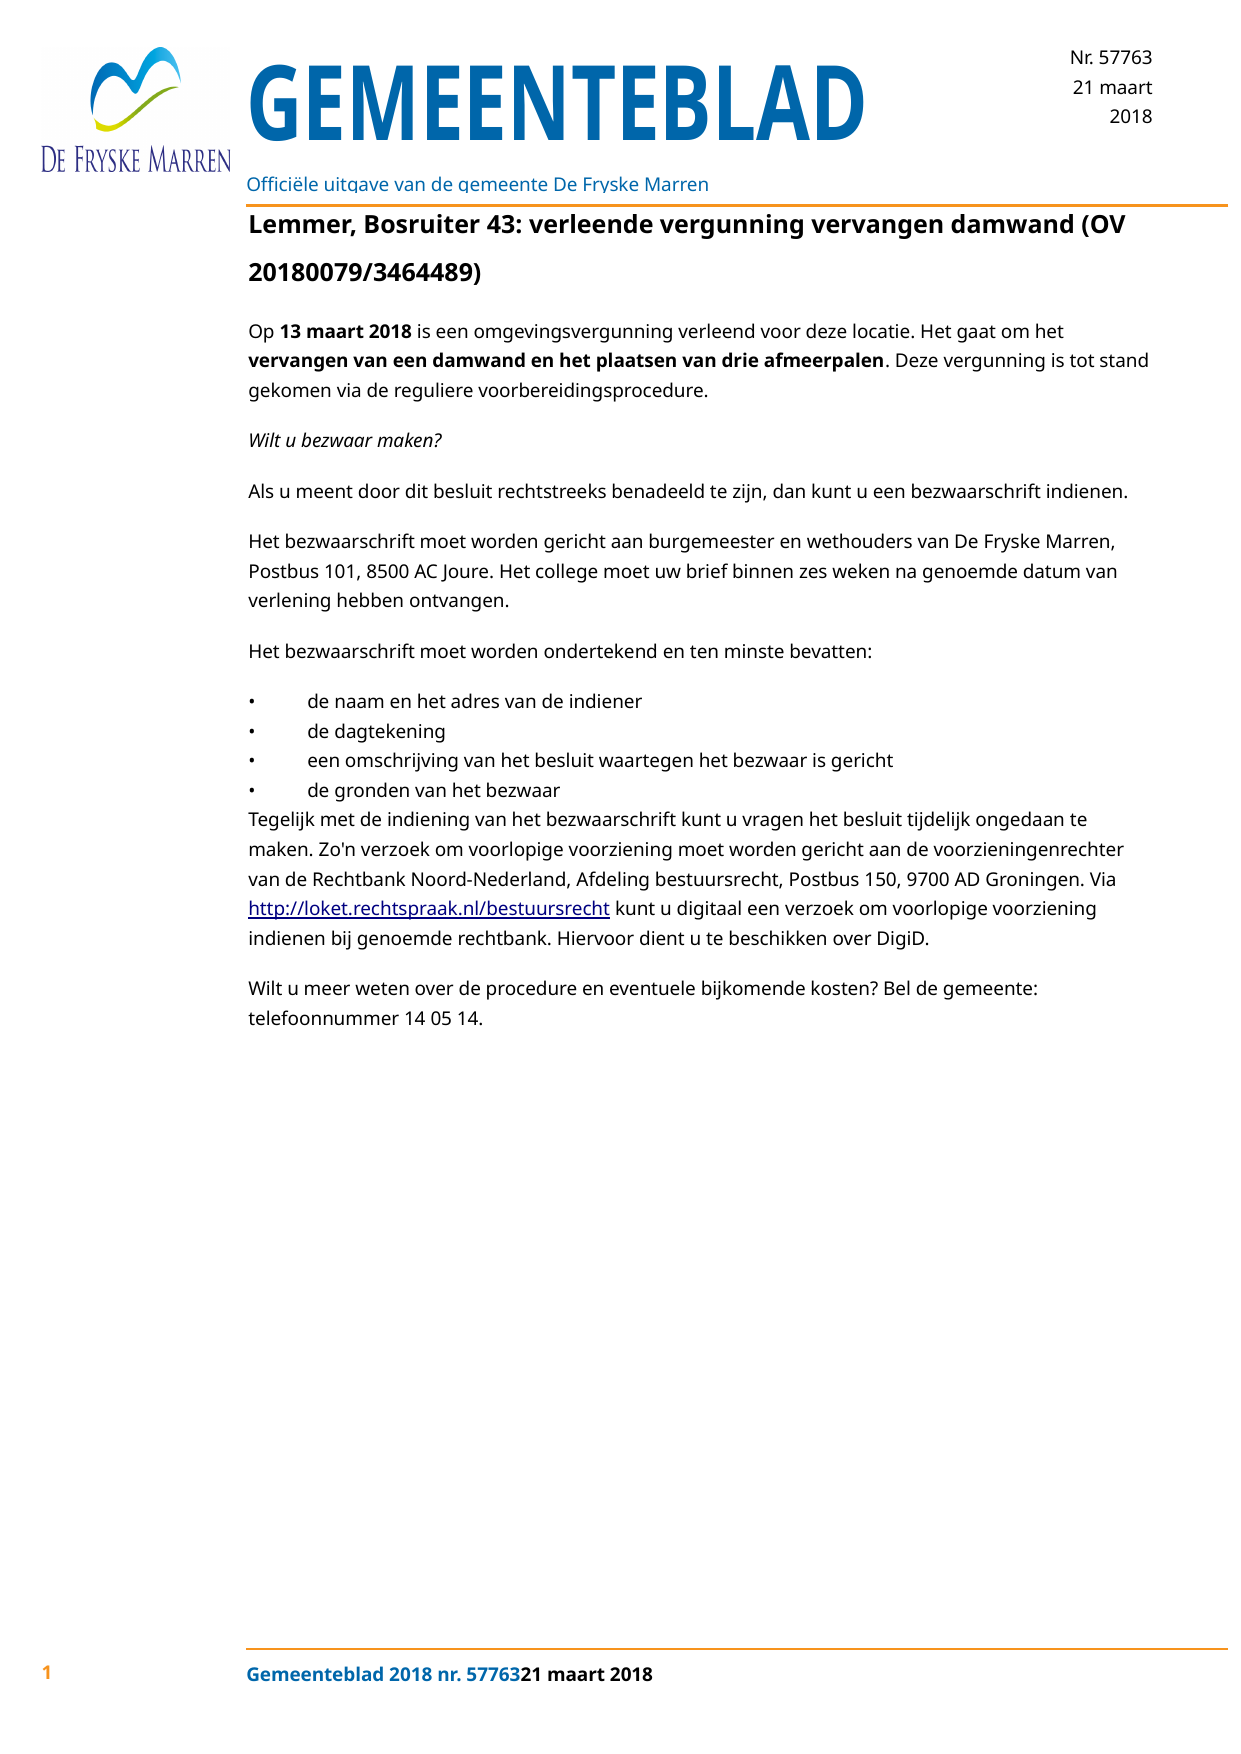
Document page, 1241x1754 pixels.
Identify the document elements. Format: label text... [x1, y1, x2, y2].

text Als u meent door dit besluit rechtstreeks benadeeld te zijn, dan kunt u een bezwaarschrift indienen. [248, 478, 1152, 504]
text Het bezwaarschrift moet worden ondertekend en ten minste bevatten: [248, 638, 1152, 664]
list de gronden van het bezwaar [248, 777, 1152, 803]
text Wilt u bezwaar maken? [248, 427, 1152, 453]
picture [41, 47, 231, 172]
text Op 13 maart 2018 is een omgevingsvergunning verleend voor deze locatie. Het gaat om het vervangen van een damwand en het plaatsen van drie afmeerpalen. Deze vergunning is tot stand gekomen via de reguliere voorbereidingsprocedure. [248, 318, 1152, 403]
text Wilt u meer weten over de procedure en eventuele bijkomende kosten? Bel de gemeente: telefoonnummer 14 05 14. [248, 975, 1152, 1031]
list de dagtekening [248, 718, 1152, 744]
list een omschrijving van het besluit waartegen het bezwaar is gericht [248, 747, 1152, 773]
text Tegelijk met de indiening van het bezwaarschrift kunt u vragen het besluit tijdelijk ongedaan te maken. Zo'n verzoek om voorlopige voorziening moet worden gericht aan de voorzieningenrechter van de Rechtbank Noord-Nederland, Afdeling bestuursrecht, Postbus 150, 9700 AD Groningen. Via http://loket.rechtspraak.nl/bestuursrecht kunt u digitaal een verzoek om voorlopige voorziening indienen bij genoemde rechtbank. Hiervoor dient u te beschikken over DigiD. [248, 807, 1152, 951]
text Lemmer, Bosruiter 43: verleende vergunning vervangen damwand (OV 20180079/3464489) [248, 207, 1152, 288]
text Het bezwaarschrift moet worden gericht aan burgemeester en wethouders van De Fryske Marren, Postbus 101, 8500 AC Joure. Het college moet uw brief binnen zes weken na genoemde datum van verlening hebben ontvangen. [248, 528, 1152, 613]
list de naam en het adres van de indiener [248, 688, 1152, 714]
